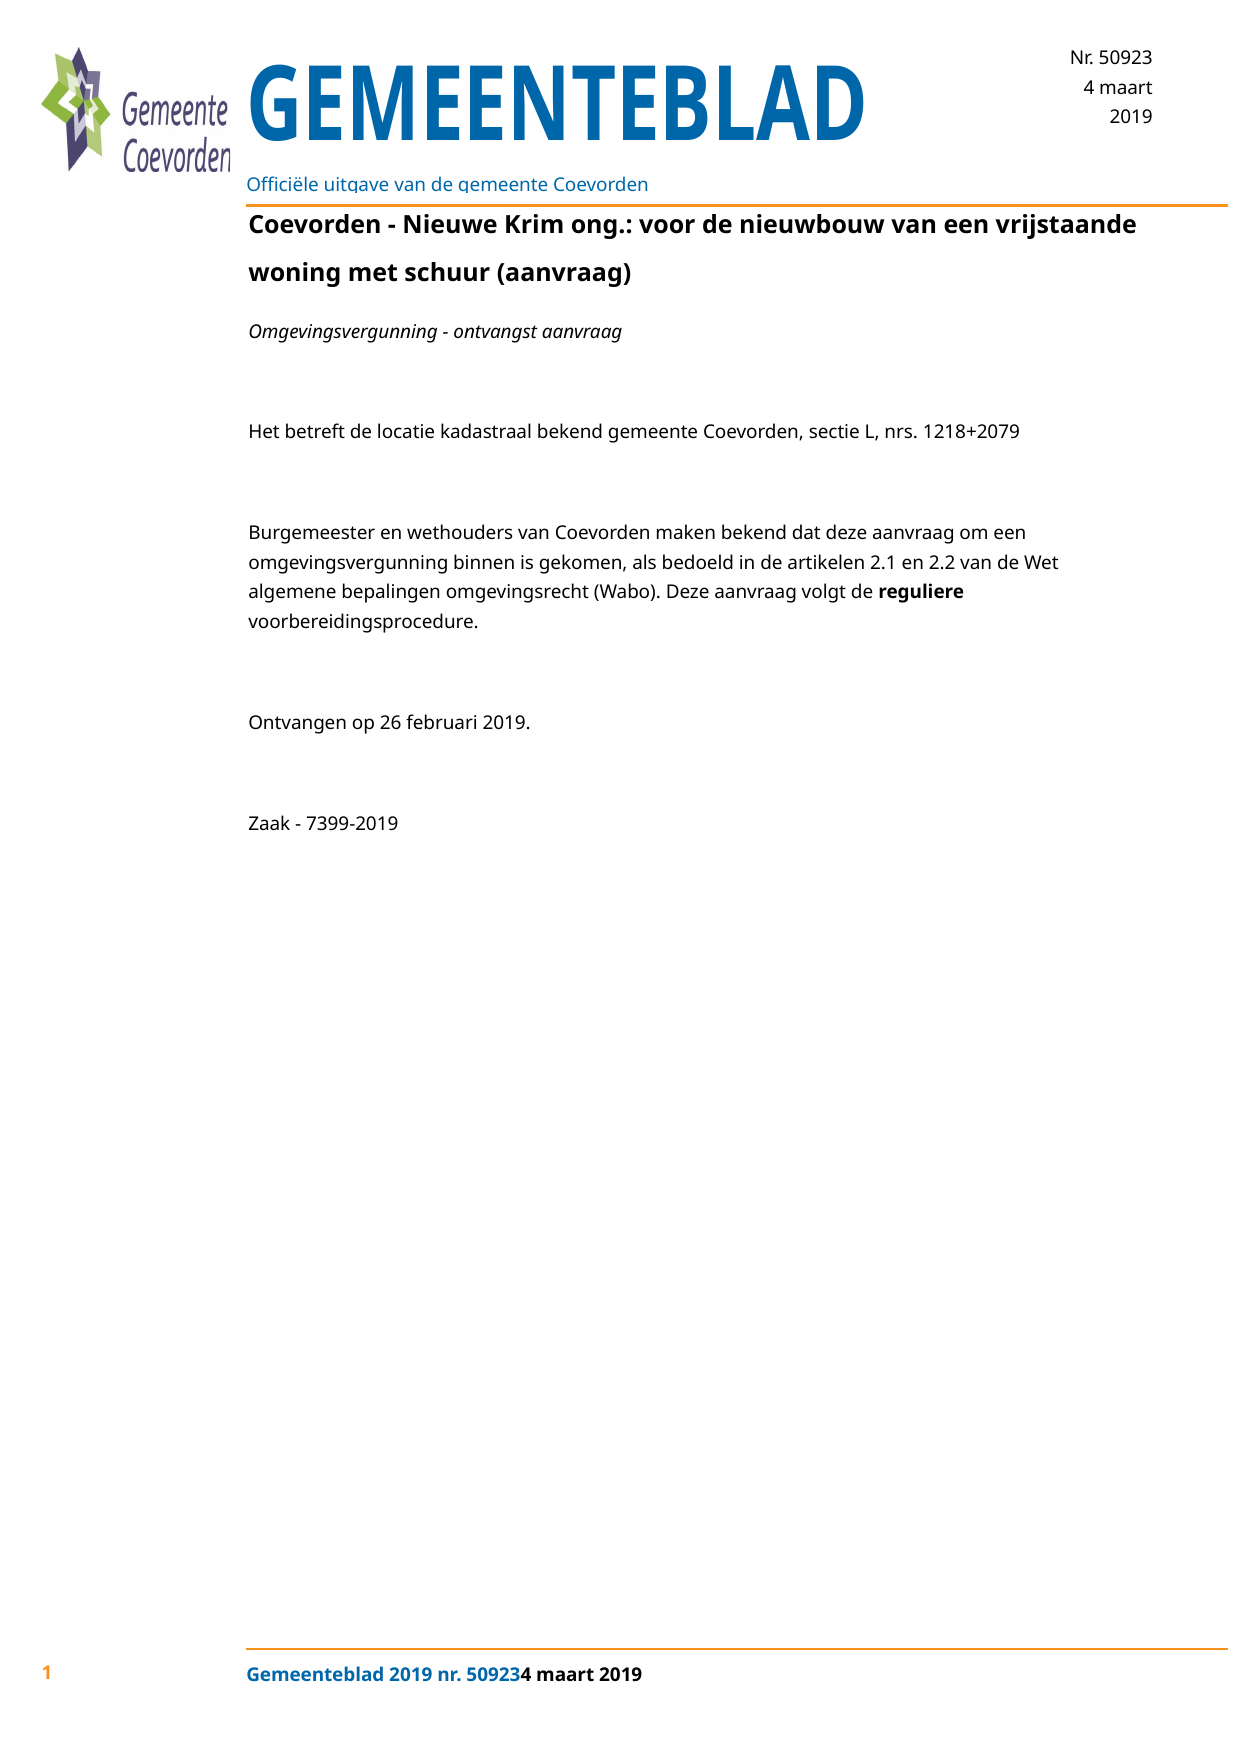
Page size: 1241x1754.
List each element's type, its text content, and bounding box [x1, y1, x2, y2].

text Burgemeester en wethouders van Coevorden maken bekend dat deze aanvraag om een omgevingsvergunning binnen is gekomen, als bedoeld in de artikelen 2.1 en 2.2 van de Wet algemene bepalingen omgevingsrecht (Wabo). Deze aanvraag volgt de reguliere voorbereidingsprocedure. [248, 519, 1152, 634]
text Het betreft de locatie kadastraal bekend gemeente Coevorden, sectie L, nrs. 1218+2079 [248, 419, 1152, 444]
text Omgevingsvergunning - ontvangst aanvraag [248, 318, 1152, 344]
text Coevorden - Nieuwe Krim ong.: voor de nieuwbouw van een vrijstaande woning met schuur (aanvraag) [248, 207, 1152, 288]
text Zaak - 7399-2019 [248, 810, 1152, 836]
picture [41, 47, 231, 172]
text Ontvangen op 26 februari 2019. [248, 709, 1152, 735]
